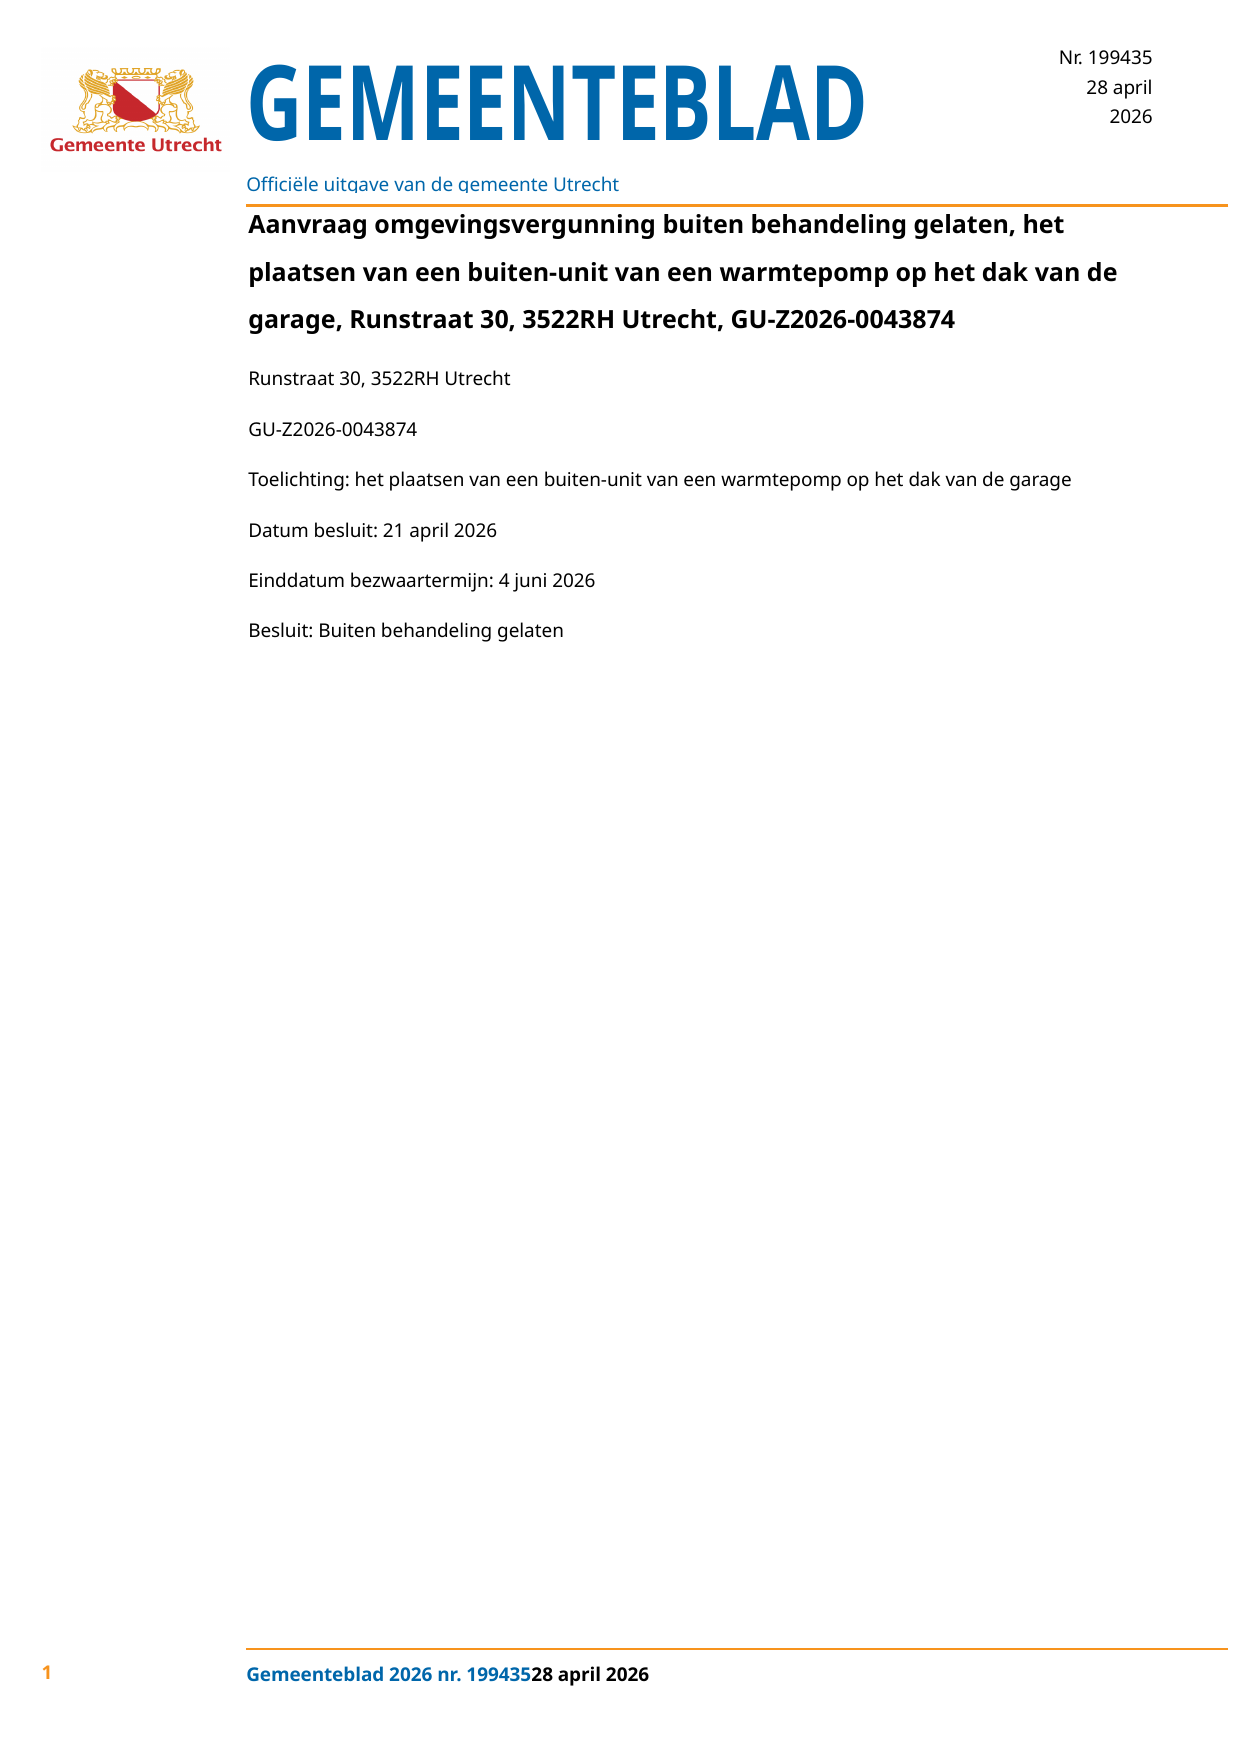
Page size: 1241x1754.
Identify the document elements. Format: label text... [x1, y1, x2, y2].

text Aanvraag omgevingsvergunning buiten behandeling gelaten, het plaatsen van een buiten-unit van een warmtepomp op het dak van de garage, Runstraat 30, 3522RH Utrecht, GU-Z2026-0043874 [248, 207, 1152, 336]
text Runstraat 30, 3522RH Utrecht [248, 366, 1152, 391]
text Datum besluit: 21 april 2026 [248, 517, 1152, 542]
picture [41, 47, 231, 172]
text Einddatum bezwaartermijn: 4 juni 2026 [248, 567, 1152, 593]
text Toelichting: het plaatsen van een buiten-unit van een warmtepomp op het dak van de garage [248, 466, 1152, 492]
text Besluit: Buiten behandeling gelaten [248, 618, 1152, 643]
text GU-Z2026-0043874 [248, 416, 1152, 442]
